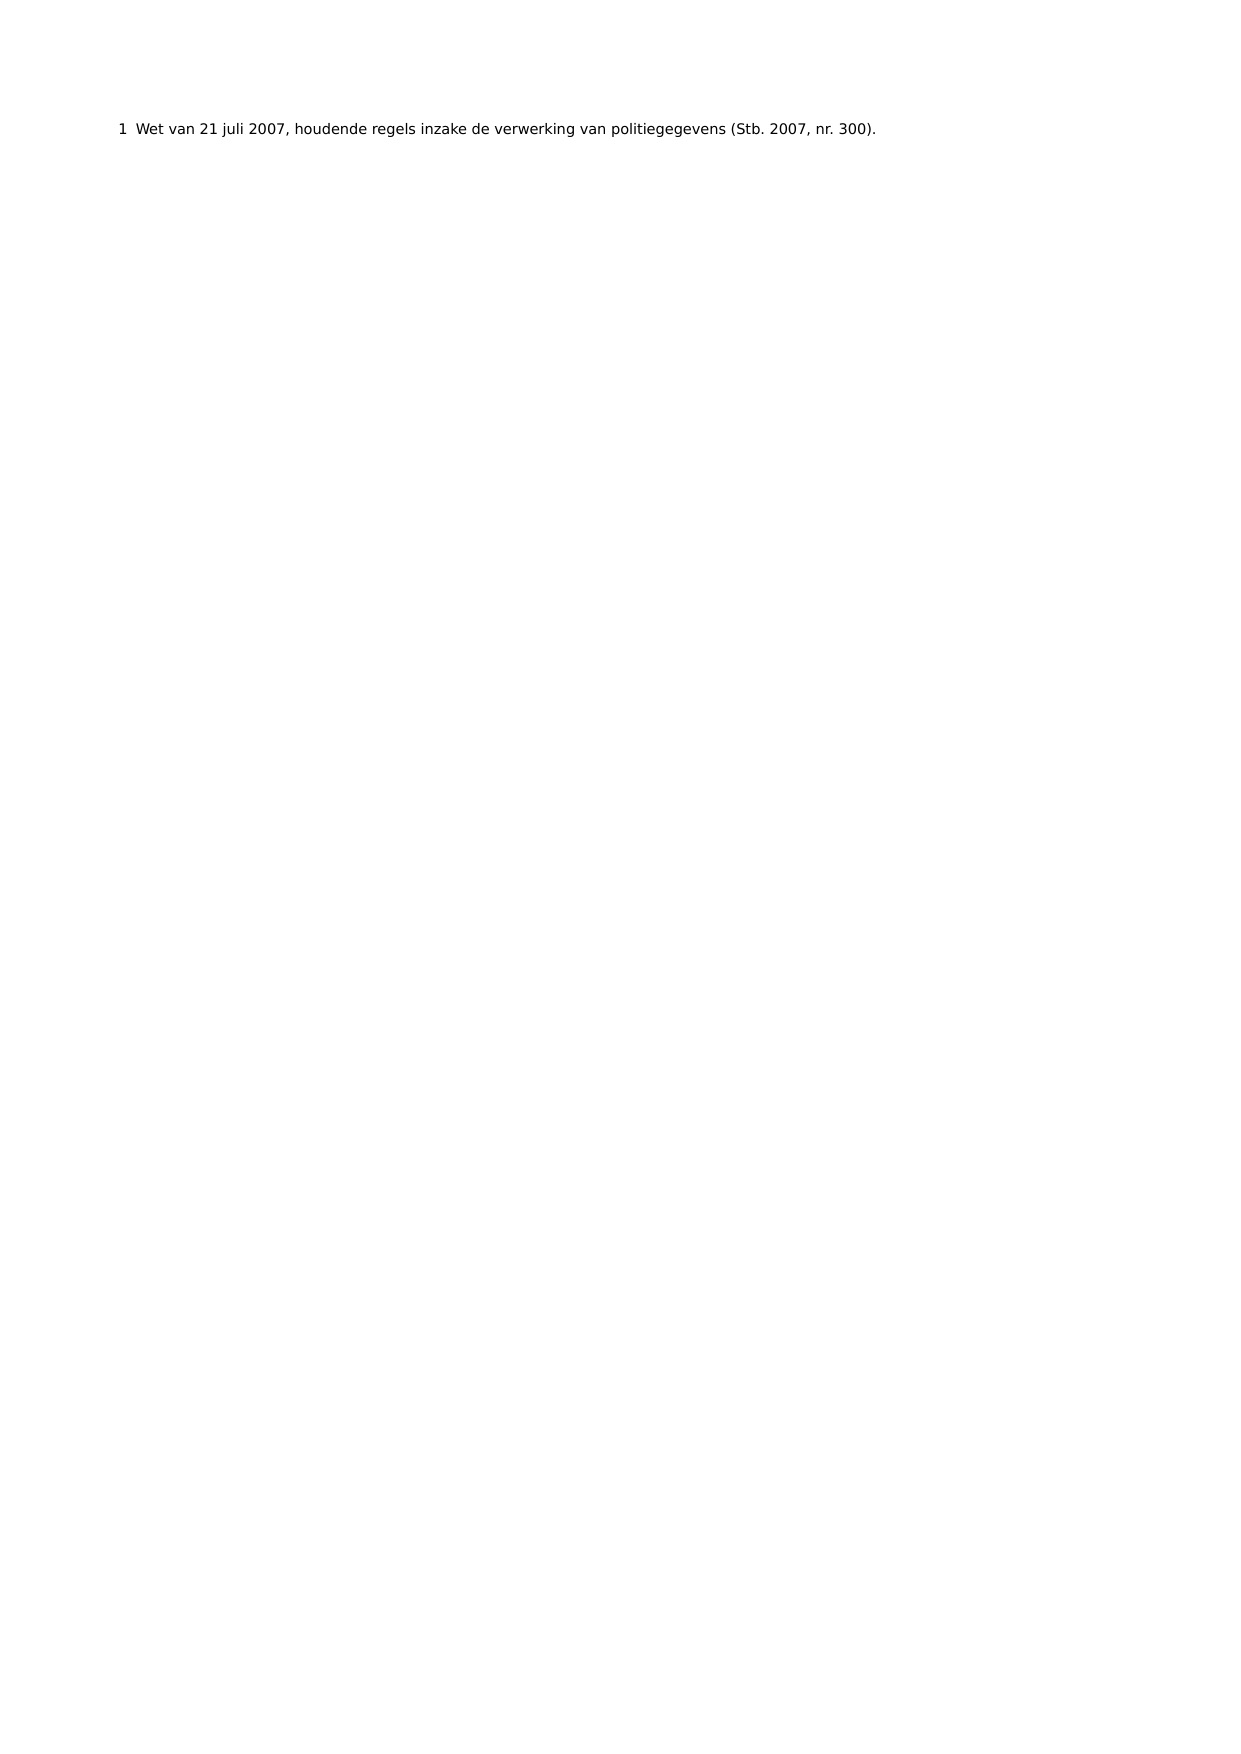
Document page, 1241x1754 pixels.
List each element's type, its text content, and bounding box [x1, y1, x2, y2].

text Wet van 21 juli 2007, houdende regels inzake de verwerking van politiegegevens (Stb. 2007, nr. 300). [118, 121, 1122, 138]
